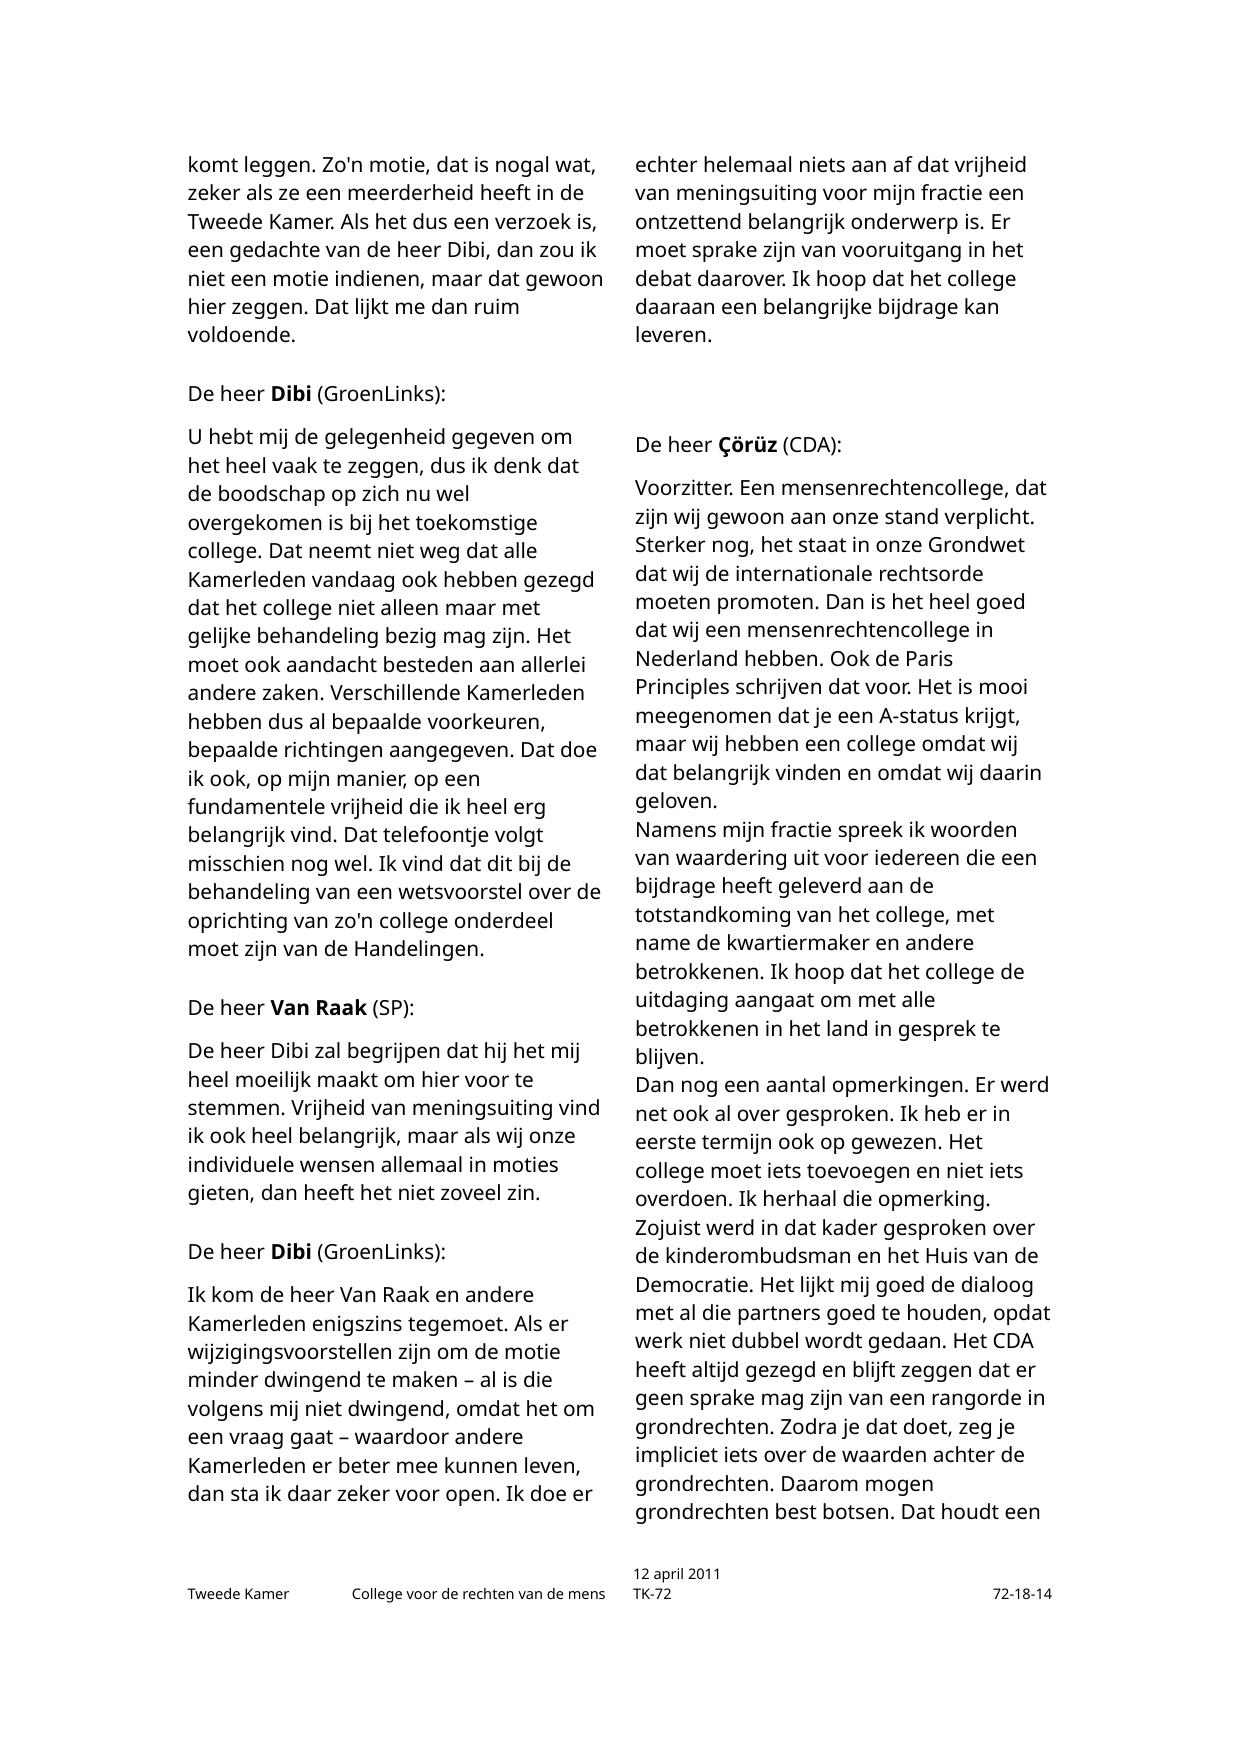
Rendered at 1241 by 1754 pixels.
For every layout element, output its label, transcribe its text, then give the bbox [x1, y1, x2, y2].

text Ik kom de heer Van Raak en andere Kamerleden enigszins tegemoet. Als er wijzigingsvoorstellen zijn om de motie minder dwingend te maken – al is die volgens mij niet dwingend, omdat het om een vraag gaat – waardoor andere Kamerleden er beter mee kunnen leven, dan sta ik daar zeker voor open. Ik doe er [187, 1280, 605, 1508]
text Dan nog een aantal opmerkingen. Er werd net ook al over gesproken. Ik heb er in eerste termijn ook op gewezen. Het college moet iets toevoegen en niet iets overdoen. Ik herhaal die opmerking. Zojuist werd in dat kader gesproken over de kinderombudsman en het Huis van de Democratie. Het lijkt mij goed de dialoog met al die partners goed te houden, opdat werk niet dubbel wordt gedaan. Het CDA heeft altijd gezegd en blijft zeggen dat er geen sprake mag zijn van een rangorde in grondrechten. Zodra je dat doet, zeg je impliciet iets over de waarden achter de grondrechten. Daarom mogen grondrechten best botsen. Dat houdt een [635, 1071, 1053, 1526]
text De heer Dibi zal begrijpen dat hij het mij heel moeilijk maakt om hier voor te stemmen. Vrijheid van meningsuiting vind ik ook heel belangrijk, maar als wij onze individuele wensen allemaal in moties gieten, dan heeft het niet zoveel zin. [187, 1036, 605, 1207]
text De heer Dibi (GroenLinks): [187, 379, 605, 407]
text U hebt mij de gelegenheid gegeven om het heel vaak te zeggen, dus ik denk dat de boodschap op zich nu wel overgekomen is bij het toekomstige college. Dat neemt niet weg dat alle Kamerleden vandaag ook hebben gezegd dat het college niet alleen maar met gelijke behandeling bezig mag zijn. Het moet ook aandacht besteden aan allerlei andere zaken. Verschillende Kamerleden hebben dus al bepaalde voorkeuren, bepaalde richtingen aangegeven. Dat doe ik ook, op mijn manier, op een fundamentele vrijheid die ik heel erg belangrijk vind. Dat telefoontje volgt misschien nog wel. Ik vind dat dit bij de behandeling van een wetsvoorstel over de oprichting van zo'n college onderdeel moet zijn van de Handelingen. [187, 422, 605, 963]
text komt leggen. Zo'n motie, dat is nogal wat, zeker als ze een meerderheid heeft in de Tweede Kamer. Als het dus een verzoek is, een gedachte van de heer Dibi, dan zou ik niet een motie indienen, maar dat gewoon hier zeggen. Dat lijkt me dan ruim voldoende. [187, 150, 605, 349]
text echter helemaal niets aan af dat vrijheid van meningsuiting voor mijn fractie een ontzettend belangrijk onderwerp is. Er moet sprake zijn van vooruitgang in het debat daarover. Ik hoop dat het college daaraan een belangrijke bijdrage kan leveren. [635, 150, 1053, 349]
text  [635, 379, 1053, 407]
text De heer Van Raak (SP): [187, 993, 605, 1021]
text Voorzitter. Een mensenrechtencollege, dat zijn wij gewoon aan onze stand verplicht. Sterker nog, het staat in onze Grondwet dat wij de internationale rechtsorde moeten promoten. Dan is het heel goed dat wij een mensenrechtencollege in Nederland hebben. Ook de Paris Principles schrijven dat voor. Het is mooi meegenomen dat je een A-status krijgt, maar wij hebben een college omdat wij dat belangrijk vinden en omdat wij daarin geloven. [635, 473, 1053, 815]
text De heer Çörüz (CDA): [635, 430, 1053, 458]
text Namens mijn fractie spreek ik woorden van waardering uit voor iedereen die een bijdrage heeft geleverd aan de totstandkoming van het college, met name de kwartiermaker en andere betrokkenen. Ik hoop dat het college de uitdaging aangaat om met alle betrokkenen in het land in gesprek te blijven. [635, 815, 1053, 1071]
text De heer Dibi (GroenLinks): [187, 1237, 605, 1265]
